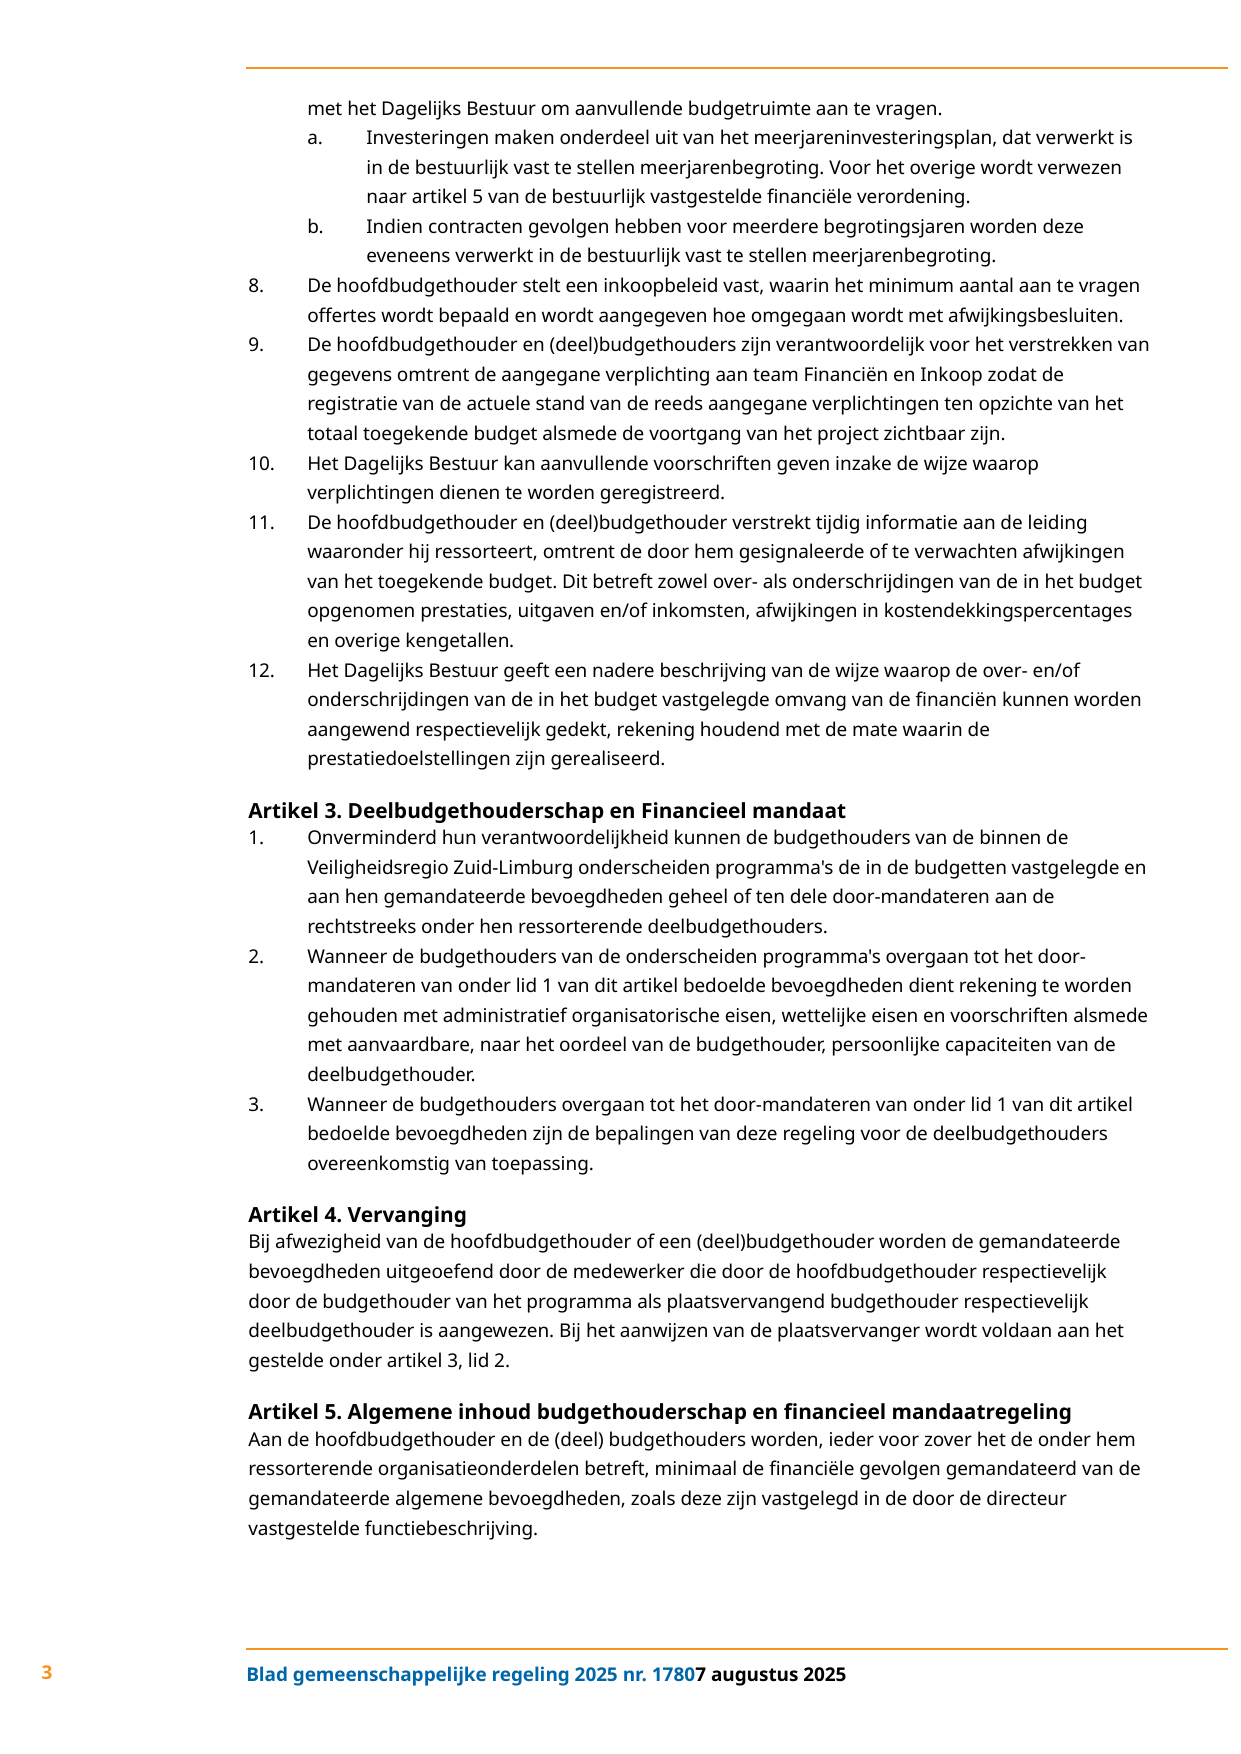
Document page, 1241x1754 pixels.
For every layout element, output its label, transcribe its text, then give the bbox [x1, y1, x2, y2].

list De hoofdbudgethouder en (deel)budgethouders zijn verantwoordelijk voor het verstrekken van gegevens omtrent de aangegane verplichting aan team Financiën en Inkoop zodat de registratie van de actuele stand van de reeds aangegane verplichtingen ten opzichte van het totaal toegekende budget alsmede de voortgang van het project zichtbaar zijn. [248, 331, 1152, 446]
list Investeringen maken onderdeel uit van het meerjareninvesteringsplan, dat verwerkt is in de bestuurlijk vast te stellen meerjarenbegroting. Voor het overige wordt verwezen naar artikel 5 van de bestuurlijk vastgestelde financiële verordening. [307, 124, 1152, 209]
list Het Dagelijks Bestuur kan aanvullende voorschriften geven inzake de wijze waarop verplichtingen dienen te worden geregistreerd. [248, 450, 1152, 505]
list De hoofdbudgethouder en (deel)budgethouder verstrekt tijdig informatie aan de leiding waaronder hij ressorteert, omtrent de door hem gesignaleerde of te verwachten afwijkingen van het toegekende budget. Dit betreft zowel over- als onderschrijdingen van de in het budget opgenomen prestaties, uitgaven en/of inkomsten, afwijkingen in kostendekkingspercentages en overige kengetallen. [248, 509, 1152, 653]
list Wanneer de budgethouders overgaan tot het door-mandateren van onder lid 1 van dit artikel bedoelde bevoegdheden zijn de bepalingen van deze regeling voor de deelbudgethouders overeenkomstig van toepassing. [248, 1091, 1152, 1176]
text Artikel 5. Algemene inhoud budgethouderschap en financieel mandaatregeling [248, 1397, 1152, 1426]
list Wanneer de budgethouders van de onderscheiden programma's overgaan tot het door-mandateren van onder lid 1 van dit artikel bedoelde bevoegdheden dient rekening te worden gehouden met administratief organisatorische eisen, wettelijke eisen en voorschriften alsmede met aanvaardbare, naar het oordeel van de budgethouder, persoonlijke capaciteiten van de deelbudgethouder. [248, 943, 1152, 1087]
list met het Dagelijks Bestuur om aanvullende budgetruimte aan te vragen. [248, 95, 1152, 121]
text Bij afwezigheid van de hoofdbudgethouder of een (deel)budgethouder worden de gemandateerde bevoegdheden uitgeoefend door de medewerker die door de hoofdbudgethouder respectievelijk door de budgethouder van het programma als plaatsvervangend budgethouder respectievelijk deelbudgethouder is aangewezen. Bij het aanwijzen van de plaatsvervanger wordt voldaan aan het gestelde onder artikel 3, lid 2. [248, 1229, 1152, 1373]
list Indien contracten gevolgen hebben voor meerdere begrotingsjaren worden deze eveneens verwerkt in de bestuurlijk vast te stellen meerjarenbegroting. [307, 213, 1152, 268]
picture [41, 47, 231, 172]
text Artikel 3. Deelbudgethouderschap en Financieel mandaat [248, 796, 1152, 824]
list De hoofdbudgethouder stelt een inkoopbeleid vast, waarin het minimum aantal aan te vragen offertes wordt bepaald en wordt aangegeven hoe omgegaan wordt met afwijkingsbesluiten. [248, 272, 1152, 328]
text Aan de hoofdbudgethouder en de (deel) budgethouders worden, ieder voor zover het de onder hem ressorterende organisatieonderdelen betreft, minimaal de financiële gevolgen gemandateerd van de gemandateerde algemene bevoegdheden, zoals deze zijn vastgelegd in de door de directeur vastgestelde functiebeschrijving. [248, 1426, 1152, 1540]
text Artikel 4. Vervanging [248, 1200, 1152, 1229]
list Onverminderd hun verantwoordelijkheid kunnen de budgethouders van de binnen de Veiligheidsregio Zuid-Limburg onderscheiden programma's de in de budgetten vastgelegde en aan hen gemandateerde bevoegdheden geheel of ten dele door-mandateren aan de rechtstreeks onder hen ressorterende deelbudgethouders. [248, 824, 1152, 939]
list Het Dagelijks Bestuur geeft een nadere beschrijving van de wijze waarop de over- en/of onderschrijdingen van de in het budget vastgelegde omvang van de financiën kunnen worden aangewend respectievelijk gedekt, rekening houdend met de mate waarin de prestatiedoelstellingen zijn gerealiseerd. [248, 657, 1152, 771]
